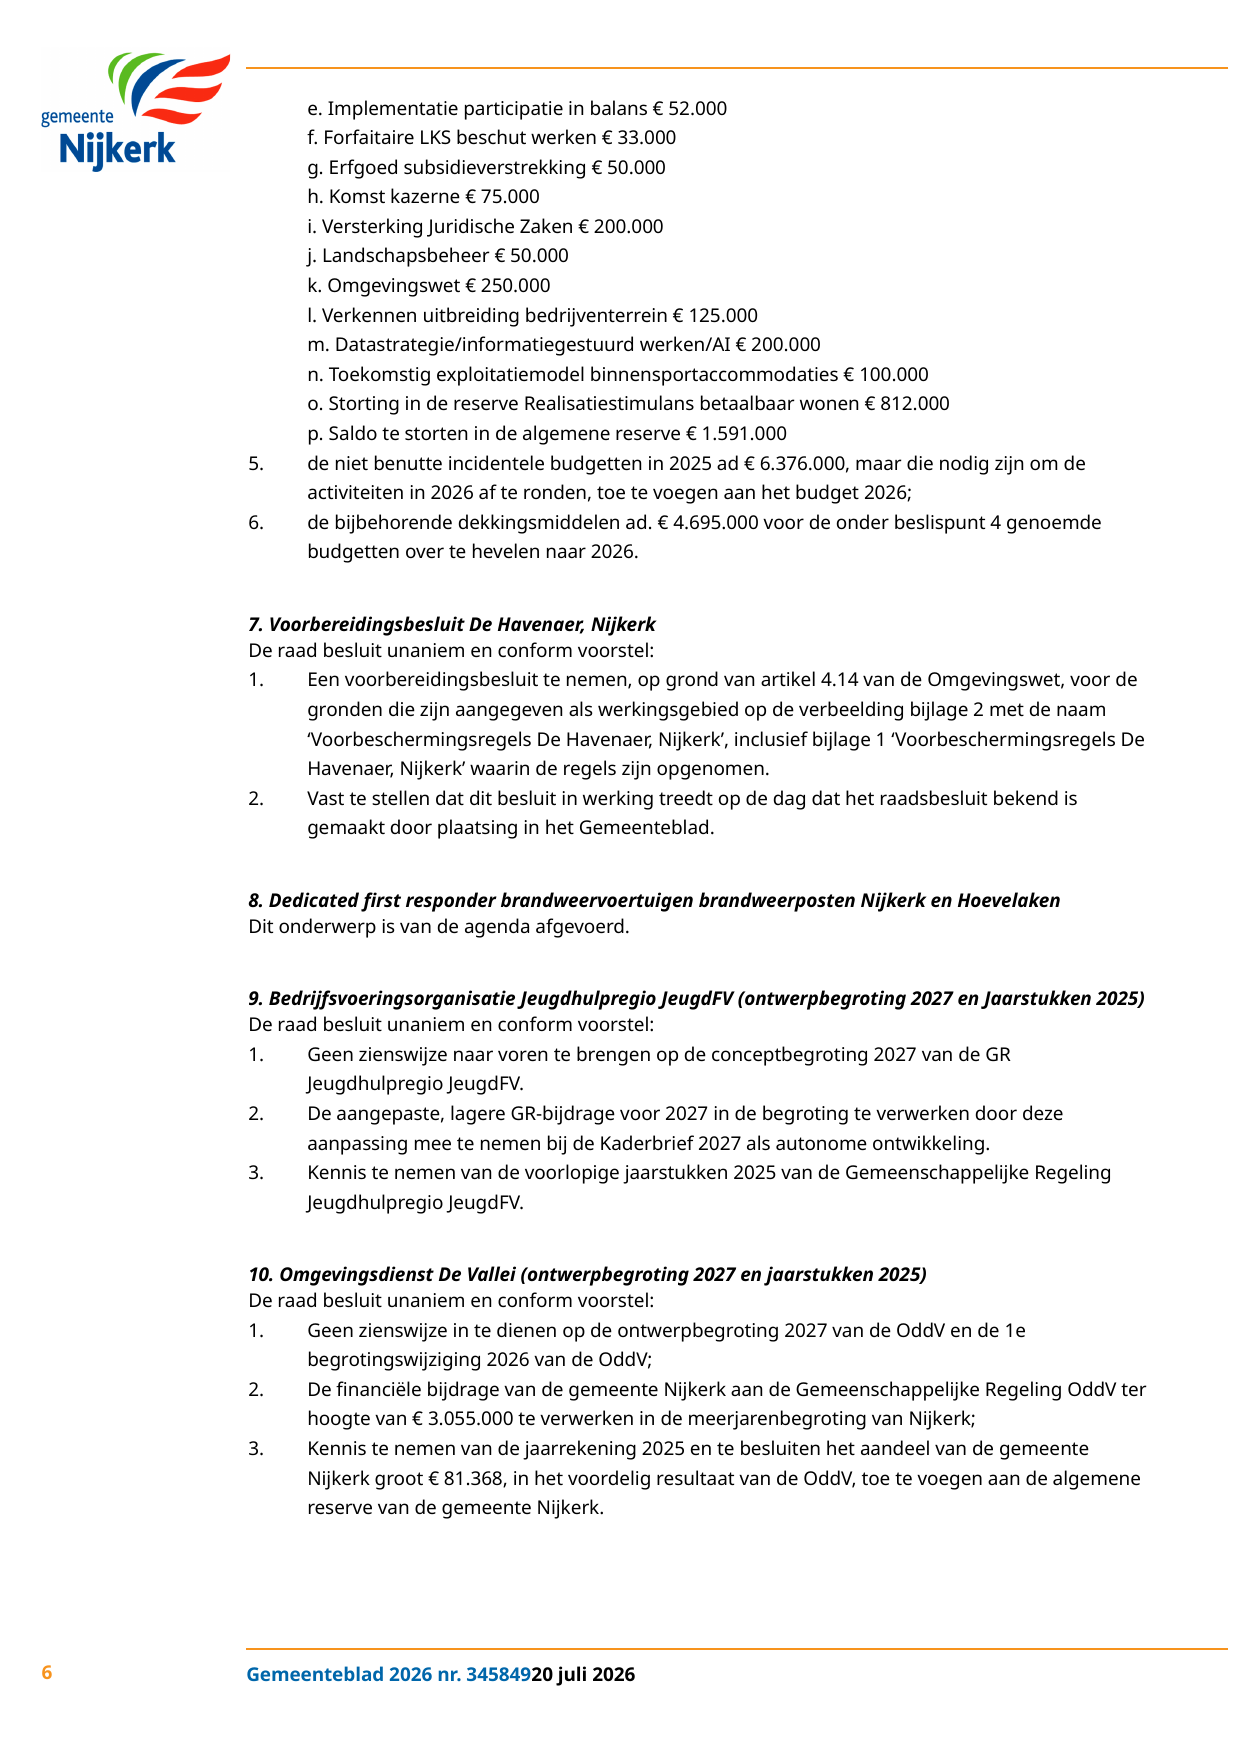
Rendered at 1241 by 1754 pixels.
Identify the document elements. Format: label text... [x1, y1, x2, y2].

text De raad besluit unaniem en conform voorstel: [248, 1011, 1152, 1037]
list Geen zienswijze naar voren te brengen op de conceptbegroting 2027 van de GR Jeugdhulpregio JeugdFV. [248, 1041, 1152, 1096]
text De raad besluit unaniem en conform voorstel: [248, 637, 1152, 663]
list m. Datastrategie/informatiegestuurd werken/AI € 200.000 [248, 331, 1152, 357]
list Kennis te nemen van de voorlopige jaarstukken 2025 van de Gemeenschappelijke Regeling Jeugdhulpregio JeugdFV. [248, 1159, 1152, 1214]
list de bijbehorende dekkingsmiddelen ad. € 4.695.000 voor de onder beslispunt 4 genoemde budgetten over te hevelen naar 2026. [248, 509, 1152, 564]
text Dit onderwerp is van de agenda afgevoerd. [248, 913, 1152, 939]
text De raad besluit unaniem en conform voorstel: [248, 1287, 1152, 1313]
list e. Implementatie participatie in balans € 52.000 [248, 95, 1152, 121]
text 7. Voorbereidingsbesluit De Havenaer, Nijkerk [248, 611, 1152, 637]
list n. Toekomstig exploitatiemodel binnensportaccommodaties € 100.000 [248, 361, 1152, 387]
picture [41, 47, 231, 172]
text 9. Bedrijfsvoeringsorganisatie Jeugdhulpregio JeugdFV (ontwerpbegroting 2027 en Jaarstukken 2025) [248, 986, 1152, 1011]
text 10. Omgevingsdienst De Vallei (ontwerpbegroting 2027 en jaarstukken 2025) [248, 1262, 1152, 1287]
list p. Saldo te storten in de algemene reserve € 1.591.000 [248, 420, 1152, 446]
list l. Verkennen uitbreiding bedrijventerrein € 125.000 [248, 302, 1152, 328]
list j. Landschapsbeheer € 50.000 [248, 243, 1152, 268]
list De aangepaste, lagere GR-bijdrage voor 2027 in de begroting te verwerken door deze aanpassing mee te nemen bij de Kaderbrief 2027 als autonome ontwikkeling. [248, 1100, 1152, 1155]
text 8. Dedicated first responder brandweervoertuigen brandweerposten Nijkerk en Hoevelaken [248, 887, 1152, 913]
list o. Storting in de reserve Realisatiestimulans betaalbaar wonen € 812.000 [248, 391, 1152, 416]
list i. Versterking Juridische Zaken € 200.000 [248, 213, 1152, 239]
list g. Erfgoed subsidieverstrekking € 50.000 [248, 154, 1152, 180]
list De financiële bijdrage van de gemeente Nijkerk aan de Gemeenschappelijke Regeling OddV ter hoogte van € 3.055.000 te verwerken in de meerjarenbegroting van Nijkerk; [248, 1376, 1152, 1431]
list de niet benutte incidentele budgetten in 2025 ad € 6.376.000, maar die nodig zijn om de activiteiten in 2026 af te ronden, toe te voegen aan het budget 2026; [248, 450, 1152, 505]
list Kennis te nemen van de jaarrekening 2025 en te besluiten het aandeel van de gemeente Nijkerk groot € 81.368, in het voordelig resultaat van de OddV, toe te voegen aan de algemene reserve van de gemeente Nijkerk. [248, 1435, 1152, 1520]
list Een voorbereidingsbesluit te nemen, op grond van artikel 4.14 van de Omgevingswet, voor de gronden die zijn aangegeven als werkingsgebied op de verbeelding bijlage 2 met de naam ‘Voorbeschermingsregels De Havenaer, Nijkerk’, inclusief bijlage 1 ‘Voorbeschermingsregels De Havenaer, Nijkerk’ waarin de regels zijn opgenomen. [248, 667, 1152, 781]
list f. Forfaitaire LKS beschut werken € 33.000 [248, 124, 1152, 150]
list h. Komst kazerne € 75.000 [248, 183, 1152, 209]
list Vast te stellen dat dit besluit in werking treedt op de dag dat het raadsbesluit bekend is gemaakt door plaatsing in het Gemeenteblad. [248, 785, 1152, 840]
list Geen zienswijze in te dienen op de ontwerpbegroting 2027 van de OddV en de 1e begrotingswijziging 2026 van de OddV; [248, 1317, 1152, 1372]
list k. Omgevingswet € 250.000 [248, 272, 1152, 298]
